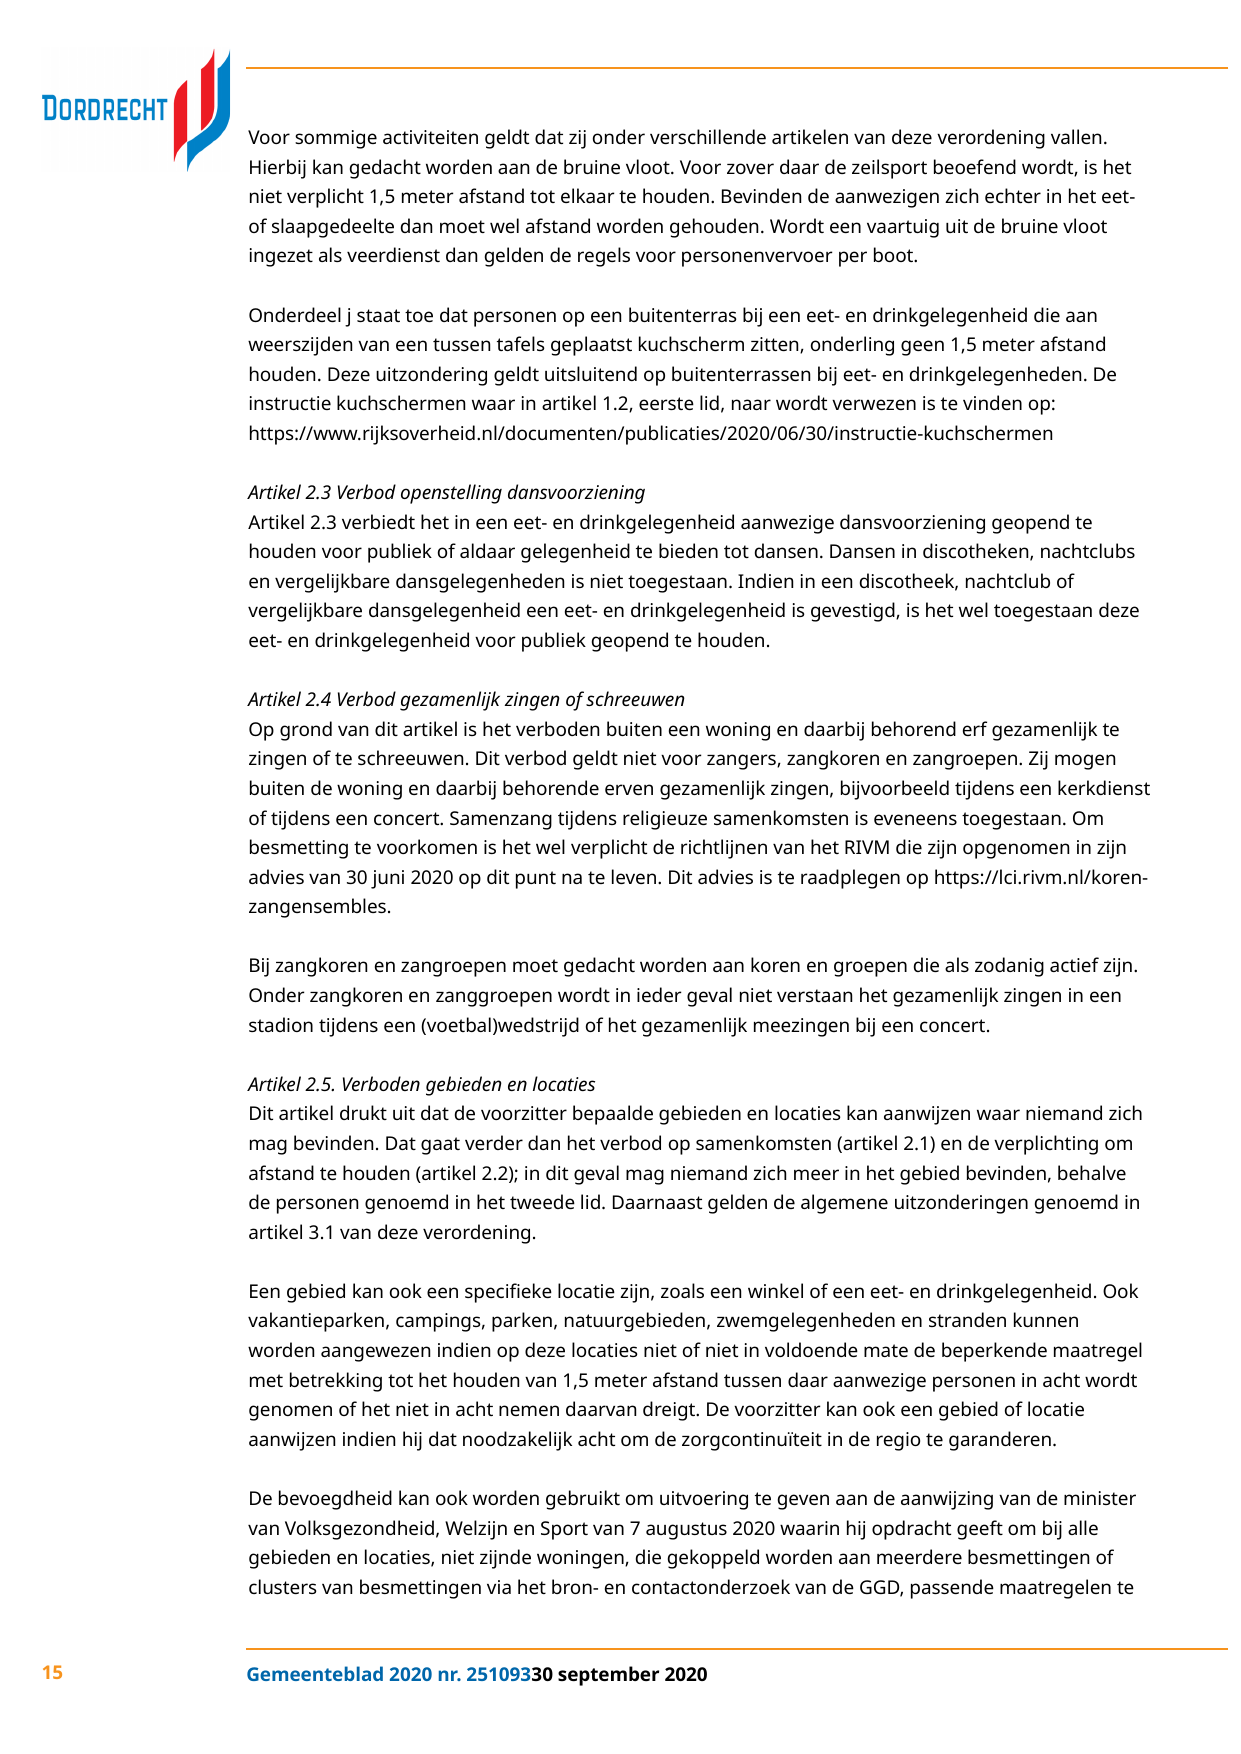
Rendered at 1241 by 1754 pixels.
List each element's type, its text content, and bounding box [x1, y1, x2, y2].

picture [41, 47, 231, 172]
text Artikel 2.3 verbiedt het in een eet- en drinkgelegenheid aanwezige dansvoorziening geopend te houden voor publiek of aldaar gelegenheid te bieden tot dansen. Dansen in discotheken, nachtclubs en vergelijkbare dansgelegenheden is niet toegestaan. Indien in een discotheek, nachtclub of vergelijkbare dansgelegenheid een eet- en drinkgelegenheid is gevestigd, is het wel toegestaan deze eet- en drinkgelegenheid voor publiek geopend te houden. [248, 509, 1152, 653]
text Voor sommige activiteiten geldt dat zij onder verschillende artikelen van deze verordening vallen. Hierbij kan gedacht worden aan de bruine vloot. Voor zover daar de zeilsport beoefend wordt, is het niet verplicht 1,5 meter afstand tot elkaar te houden. Bevinden de aanwezigen zich echter in het eet- of slaapgedeelte dan moet wel afstand worden gehouden. Wordt een vaartuig uit de bruine vloot ingezet als veerdienst dan gelden de regels voor personenvervoer per boot. [248, 124, 1152, 268]
text Dit artikel drukt uit dat de voorzitter bepaalde gebieden en locaties kan aanwijzen waar niemand zich mag bevinden. Dat gaat verder dan het verbod op samenkomsten (artikel 2.1) en de verplichting om afstand te houden (artikel 2.2); in dit geval mag niemand zich meer in het gebied bevinden, behalve de personen genoemd in het tweede lid. Daarnaast gelden de algemene uitzonderingen genoemd in artikel 3.1 van deze verordening. [248, 1101, 1152, 1245]
text De bevoegdheid kan ook worden gebruikt om uitvoering te geven aan de aanwijzing van de minister van Volksgezondheid, Welzijn en Sport van 7 augustus 2020 waarin hij opdracht geeft om bij alle gebieden en locaties, niet zijnde woningen, die gekoppeld worden aan meerdere besmettingen of clusters van besmettingen via het bron- en contactonderzoek van de GGD, passende maatregelen te [248, 1485, 1152, 1600]
text Artikel 2.3 Verbod openstelling dansvoorziening [248, 479, 1152, 505]
text Een gebied kan ook een specifieke locatie zijn, zoals een winkel of een eet- en drinkgelegenheid. Ook vakantieparken, campings, parken, natuurgebieden, zwemgelegenheden en stranden kunnen worden aangewezen indien op deze locaties niet of niet in voldoende mate de beperkende maatregel met betrekking tot het houden van 1,5 meter afstand tussen daar aanwezige personen in acht wordt genomen of het niet in acht nemen daarvan dreigt. De voorzitter kan ook een gebied of locatie aanwijzen indien hij dat noodzakelijk acht om de zorgcontinuïteit in de regio te garanderen. [248, 1278, 1152, 1452]
text Artikel 2.4 Verbod gezamenlijk zingen of schreeuwen [248, 686, 1152, 712]
text Bij zangkoren en zangroepen moet gedacht worden aan koren en groepen die als zodanig actief zijn. Onder zangkoren en zanggroepen wordt in ieder geval niet verstaan het gezamenlijk zingen in een stadion tijdens een (voetbal)wedstrijd of het gezamenlijk meezingen bij een concert. [248, 953, 1152, 1038]
text Artikel 2.5. Verboden gebieden en locaties [248, 1071, 1152, 1097]
text Op grond van dit artikel is het verboden buiten een woning en daarbij behorend erf gezamenlijk te zingen of te schreeuwen. Dit verbod geldt niet voor zangers, zangkoren en zangroepen. Zij mogen buiten de woning en daarbij behorende erven gezamenlijk zingen, bijvoorbeeld tijdens een kerkdienst of tijdens een concert. Samenzang tijdens religieuze samenkomsten is eveneens toegestaan. Om besmetting te voorkomen is het wel verplicht de richtlijnen van het RIVM die zijn opgenomen in zijn advies van 30 juni 2020 op dit punt na te leven. Dit advies is te raadplegen op https://lci.rivm.nl/koren-zangensembles. [248, 716, 1152, 919]
text Onderdeel j staat toe dat personen op een buitenterras bij een eet- en drinkgelegenheid die aan weerszijden van een tussen tafels geplaatst kuchscherm zitten, onderling geen 1,5 meter afstand houden. Deze uitzondering geldt uitsluitend op buitenterrassen bij eet- en drinkgelegenheden. De instructie kuchschermen waar in artikel 1.2, eerste lid, naar wordt verwezen is te vinden op: https://www.rijksoverheid.nl/documenten/publicaties/2020/06/30/instructie-kuchschermen [248, 302, 1152, 446]
